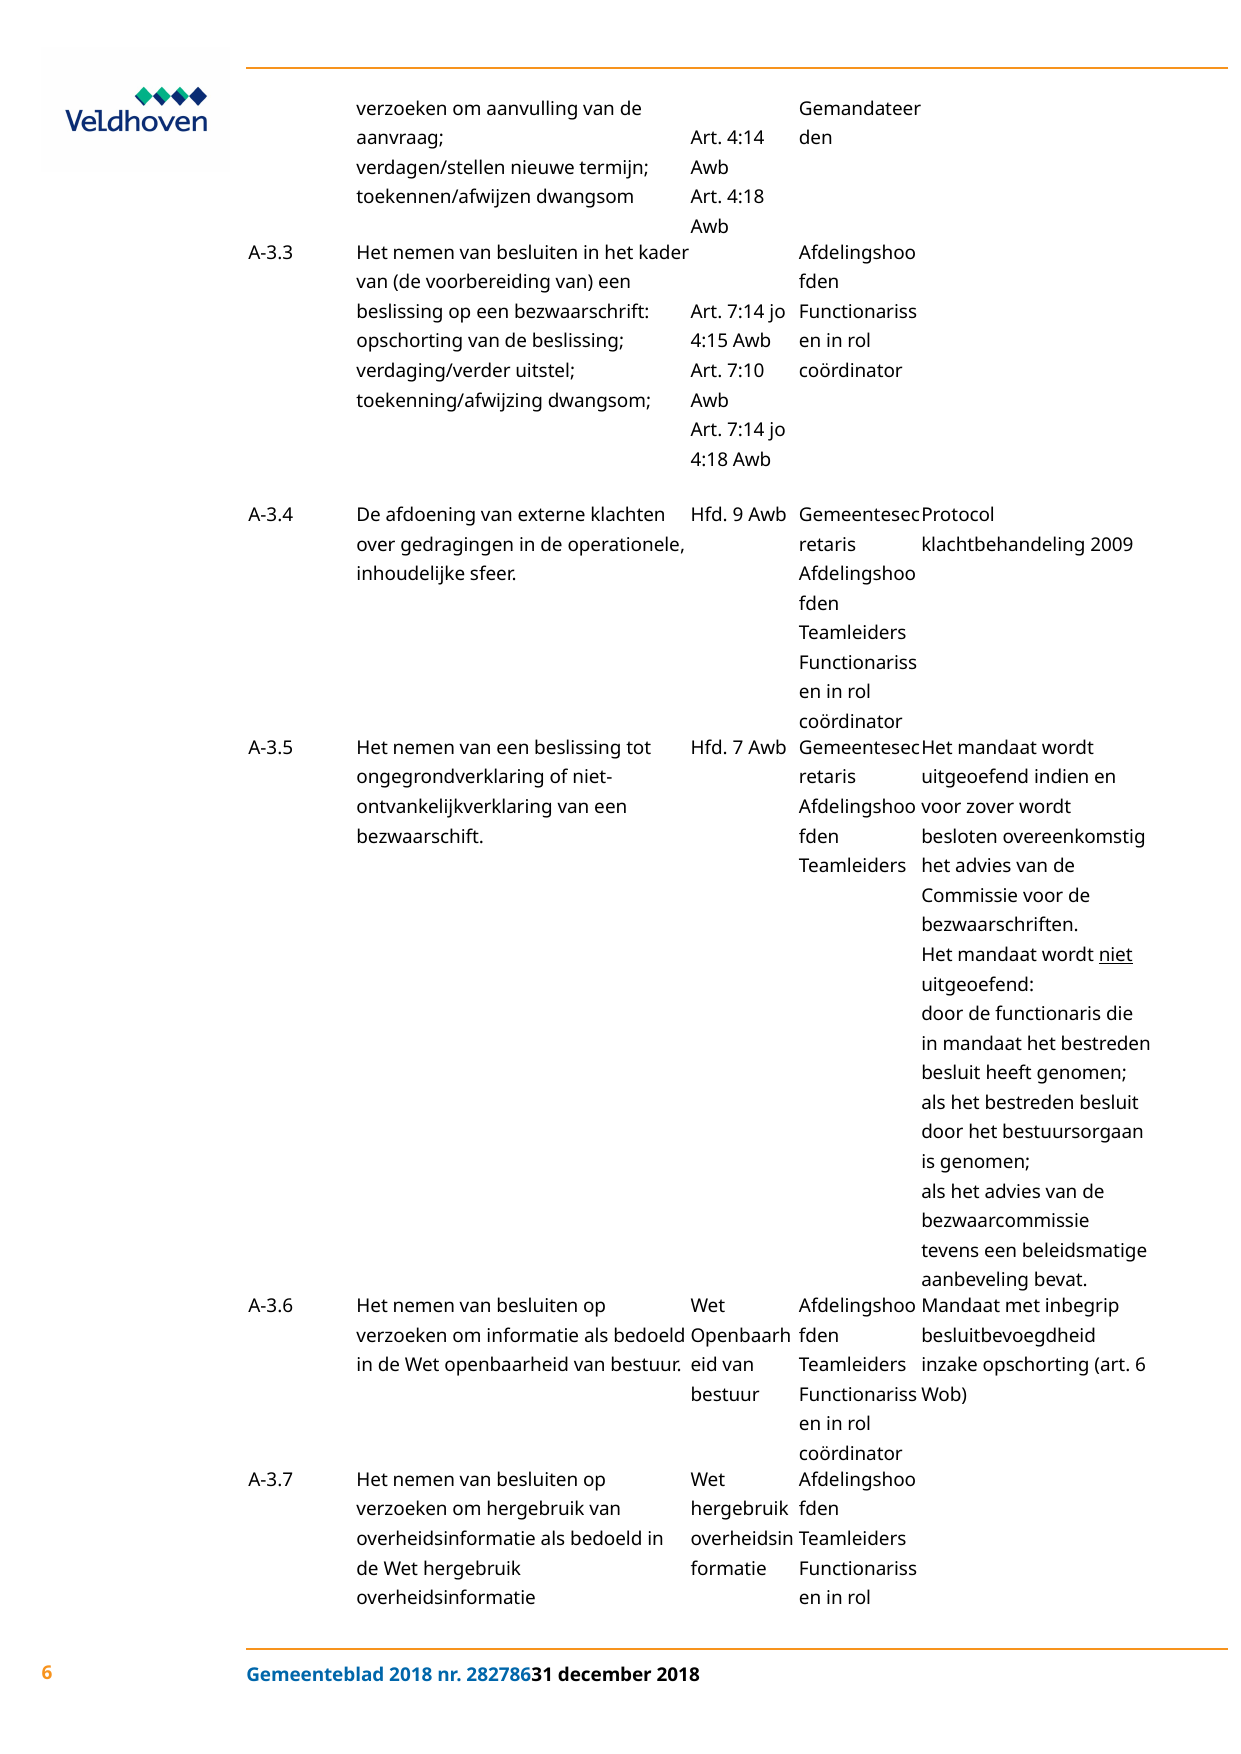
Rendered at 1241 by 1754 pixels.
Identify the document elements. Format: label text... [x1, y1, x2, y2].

table_cell A-3.6 [248, 1292, 356, 1466]
table_cell Mandaat met inbegrip besluitbevoegdheid inzake opschorting (art. 6 Wob) [921, 1292, 1152, 1466]
table_cell A-3.7 [248, 1466, 356, 1610]
table_cell Afdelingshoofden Functionarissen in rol coördinator [799, 239, 921, 501]
table_cell verzoeken om aanvulling van de aanvraag; verdagen/stellen nieuwe termijn; toekennen/afwijzen dwangsom [356, 95, 690, 239]
table_cell [248, 95, 356, 239]
table_cell [921, 1466, 1152, 1610]
table_cell [921, 95, 1152, 239]
table_cell A-3.4 [248, 501, 356, 734]
table_cell Het nemen van een beslissing tot ongegrondverklaring of niet-ontvankelijkverklaring van een bezwaarschift. [356, 734, 690, 1292]
table_cell A-3.5 [248, 734, 356, 1292]
table_cell Gemandateerden [799, 95, 921, 239]
table_cell A-3.3 [248, 239, 356, 501]
table_cell Het nemen van besluiten op verzoeken om informatie als bedoeld in de Wet openbaarheid van bestuur. [356, 1292, 690, 1466]
table_cell Art. 4:14 Awb Art. 4:18 Awb [690, 95, 799, 239]
table_cell Art. 7:14 jo 4:15 Awb Art. 7:10 Awb Art. 7:14 jo 4:18 Awb [690, 239, 799, 501]
table_cell Hfd. 7 Awb [690, 734, 799, 1292]
table_cell Gemeentesecretaris Afdelingshoofden Teamleiders [799, 734, 921, 1292]
picture [41, 47, 231, 172]
table_cell Afdelingshoofden Teamleiders Functionarissen in rol [799, 1466, 921, 1610]
table_cell De afdoening van externe klachten over gedragingen in de operationele, inhoudelijke sfeer. [356, 501, 690, 734]
table_cell Gemeentesecretaris Afdelingshoofden Teamleiders Functionarissen in rol coördinator [799, 501, 921, 734]
table_cell Het nemen van besluiten op verzoeken om hergebruik van overheidsinformatie als bedoeld in de Wet hergebruik overheidsinformatie [356, 1466, 690, 1610]
table_cell Wet hergebruik overheidsinformatie [690, 1466, 799, 1610]
table_cell Protocol klachtbehandeling 2009 [921, 501, 1152, 734]
table_cell Wet Openbaarheid van bestuur [690, 1292, 799, 1466]
table_cell Hfd. 9 Awb [690, 501, 799, 734]
table_cell Het nemen van besluiten in het kader van (de voorbereiding van) een beslissing op een bezwaarschrift: opschorting van de beslissing; verdaging/verder uitstel; toekenning/afwijzing dwangsom; [356, 239, 690, 501]
table_cell Het mandaat wordt uitgeoefend indien en voor zover wordt besloten overeenkomstig het advies van de Commissie voor de bezwaarschriften. Het mandaat wordt niet uitgeoefend: door de functionaris die in mandaat het bestreden besluit heeft genomen; als het bestreden besluit door het bestuursorgaan is genomen; als het advies van de bezwaarcommissie tevens een beleidsmatige aanbeveling bevat. [921, 734, 1152, 1292]
table_cell Afdelingshoofden Teamleiders Functionarissen in rol coördinator [799, 1292, 921, 1466]
table_cell [921, 239, 1152, 501]
